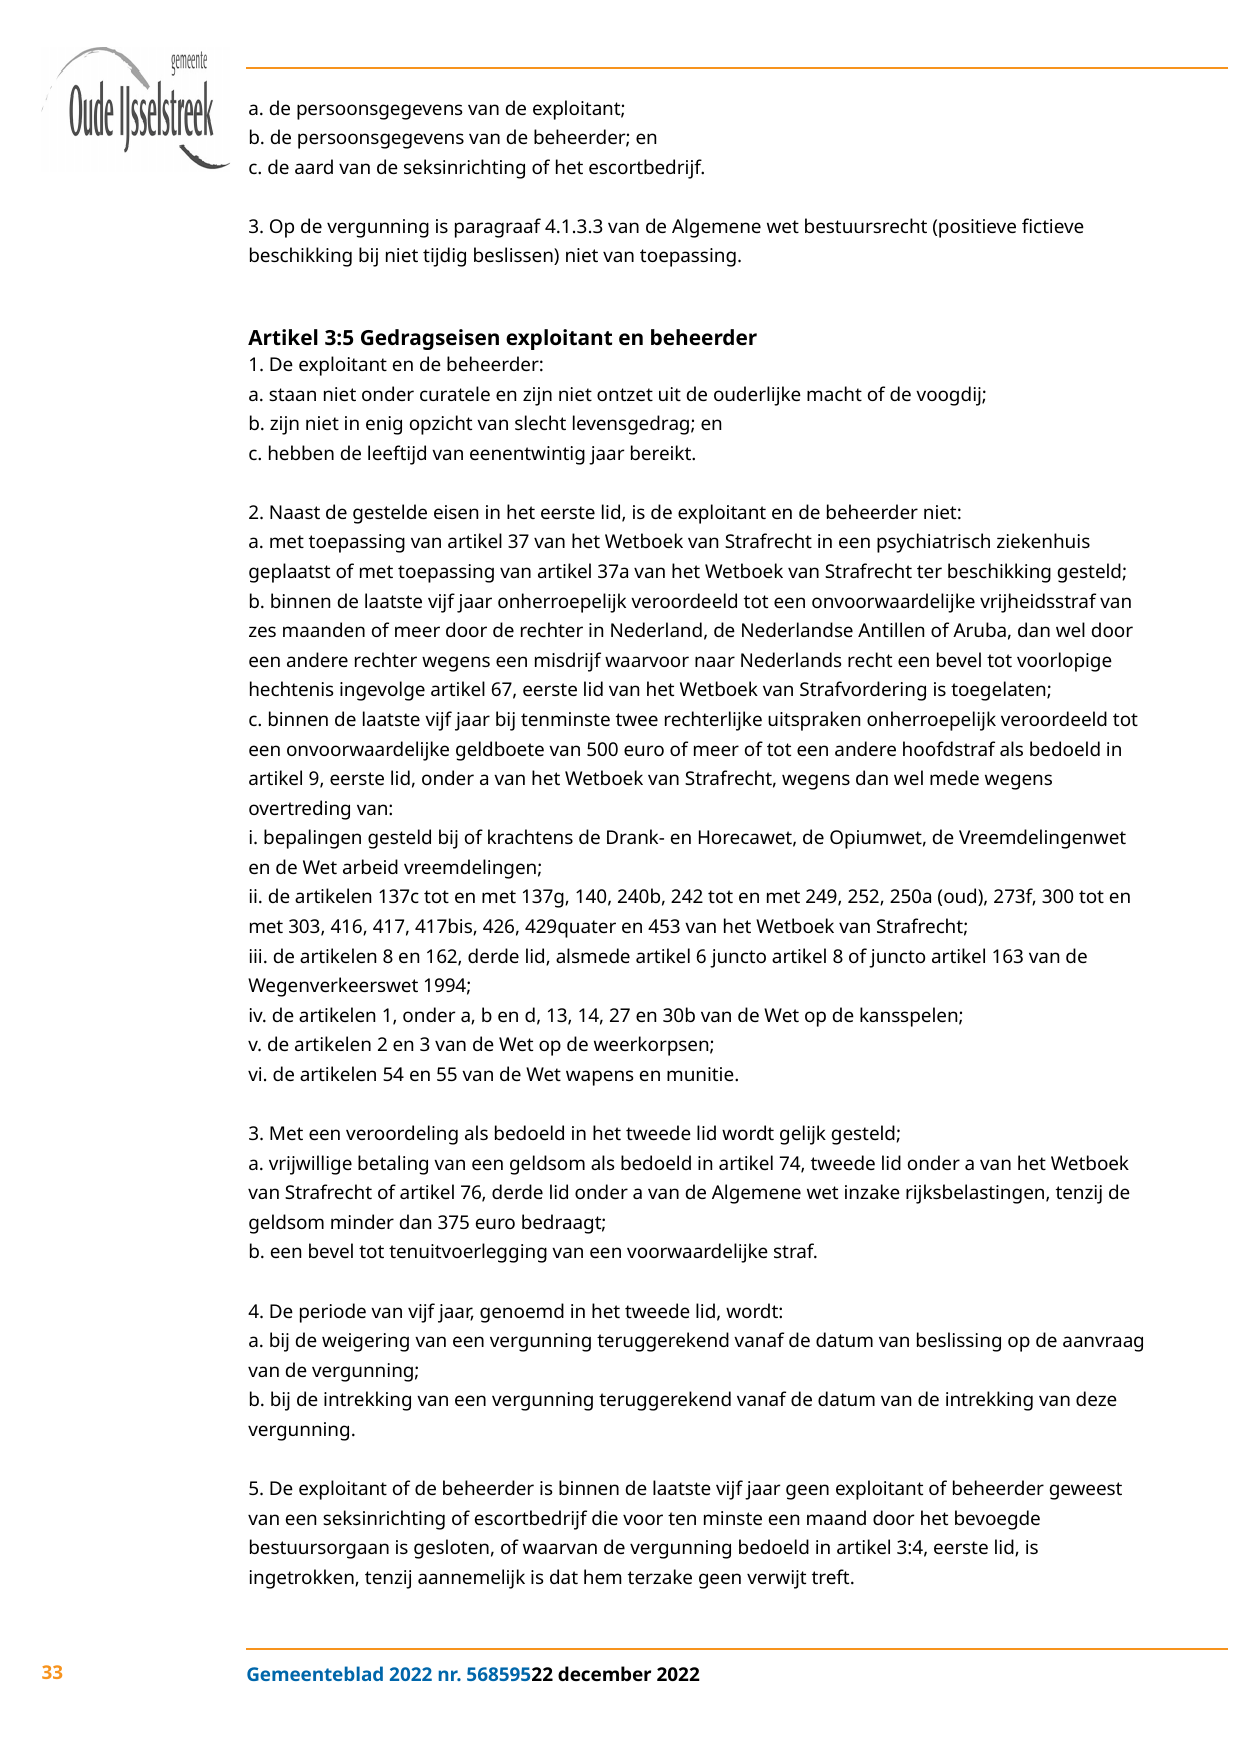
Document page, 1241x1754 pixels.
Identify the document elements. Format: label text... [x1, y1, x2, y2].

text a. met toepassing van artikel 37 van het Wetboek van Strafrecht in een psychiatrisch ziekenhuis geplaatst of met toepassing van artikel 37a van het Wetboek van Strafrecht ter beschikking gesteld; [248, 529, 1152, 584]
text a. de persoonsgegevens van de exploitant; [248, 95, 1152, 121]
text b. bij de intrekking van een vergunning teruggerekend vanaf de datum van de intrekking van deze vergunning. [248, 1387, 1152, 1442]
text iv. de artikelen 1, onder a, b en d, 13, 14, 27 en 30b van de Wet op de kansspelen; [248, 1002, 1152, 1028]
text 2. Naast de gestelde eisen in het eerste lid, is de exploitant en de beheerder niet: [248, 499, 1152, 525]
text b. de persoonsgegevens van de beheerder; en [248, 124, 1152, 150]
text c. binnen de laatste vijf jaar bij tenminste twee rechterlijke uitspraken onherroepelijk veroordeeld tot een onvoorwaardelijke geldboete van 500 euro of meer of tot een andere hoofdstraf als bedoeld in artikel 9, eerste lid, onder a van het Wetboek van Strafrecht, wegens dan wel mede wegens overtreding van: [248, 706, 1152, 821]
text b. binnen de laatste vijf jaar onherroepelijk veroordeeld tot een onvoorwaardelijke vrijheidsstraf van zes maanden of meer door de rechter in Nederland, de Nederlandse Antillen of Aruba, dan wel door een andere rechter wegens een misdrijf waarvoor naar Nederlands recht een bevel tot voorlopige hechtenis ingevolge artikel 67, eerste lid van het Wetboek van Strafvordering is toegelaten; [248, 588, 1152, 702]
picture [41, 47, 231, 172]
text c. de aard van de seksinrichting of het escortbedrijf. [248, 154, 1152, 180]
text b. een bevel tot tenuitvoerlegging van een voorwaardelijke straf. [248, 1239, 1152, 1264]
text a. vrijwillige betaling van een geldsom als bedoeld in artikel 74, tweede lid onder a van het Wetboek van Strafrecht of artikel 76, derde lid onder a van de Algemene wet inzake rijksbelastingen, tenzij de geldsom minder dan 375 euro bedraagt; [248, 1150, 1152, 1235]
text a. bij de weigering van een vergunning teruggerekend vanaf de datum van beslissing op de aanvraag van de vergunning; [248, 1327, 1152, 1383]
text v. de artikelen 2 en 3 van de Wet op de weerkorpsen; [248, 1032, 1152, 1057]
text 3. Op de vergunning is paragraaf 4.1.3.3 van de Algemene wet bestuursrecht (positieve fictieve beschikking bij niet tijdig beslissen) niet van toepassing. [248, 213, 1152, 268]
text 1. De exploitant en de beheerder: [248, 351, 1152, 377]
text vi. de artikelen 54 en 55 van de Wet wapens en munitie. [248, 1061, 1152, 1087]
text i. bepalingen gesteld bij of krachtens de Drank- en Horecawet, de Opiumwet, de Vreemdelingenwet en de Wet arbeid vreemdelingen; [248, 824, 1152, 880]
text 3. Met een veroordeling als bedoeld in het tweede lid wordt gelijk gesteld; [248, 1120, 1152, 1146]
text c. hebben de leeftijd van eenentwintig jaar bereikt. [248, 440, 1152, 466]
text 5. De exploitant of de beheerder is binnen de laatste vijf jaar geen exploitant of beheerder geweest van een seksinrichting of escortbedrijf die voor ten minste een maand door het bevoegde bestuursorgaan is gesloten, of waarvan de vergunning bedoeld in artikel 3:4, eerste lid, is ingetrokken, tenzij aannemelijk is dat hem terzake geen verwijt treft. [248, 1475, 1152, 1590]
text ii. de artikelen 137c tot en met 137g, 140, 240b, 242 tot en met 249, 252, 250a (oud), 273f, 300 tot en met 303, 416, 417, 417bis, 426, 429quater en 453 van het Wetboek van Strafrecht; [248, 884, 1152, 939]
text Artikel 3:5 Gedragseisen exploitant en beheerder [248, 323, 1152, 351]
text a. staan niet onder curatele en zijn niet ontzet uit de ouderlijke macht of de voogdij; [248, 381, 1152, 406]
text 4. De periode van vijf jaar, genoemd in het tweede lid, wordt: [248, 1298, 1152, 1323]
text iii. de artikelen 8 en 162, derde lid, alsmede artikel 6 juncto artikel 8 of juncto artikel 163 van de Wegenverkeerswet 1994; [248, 943, 1152, 998]
text b. zijn niet in enig opzicht van slecht levensgedrag; en [248, 410, 1152, 436]
